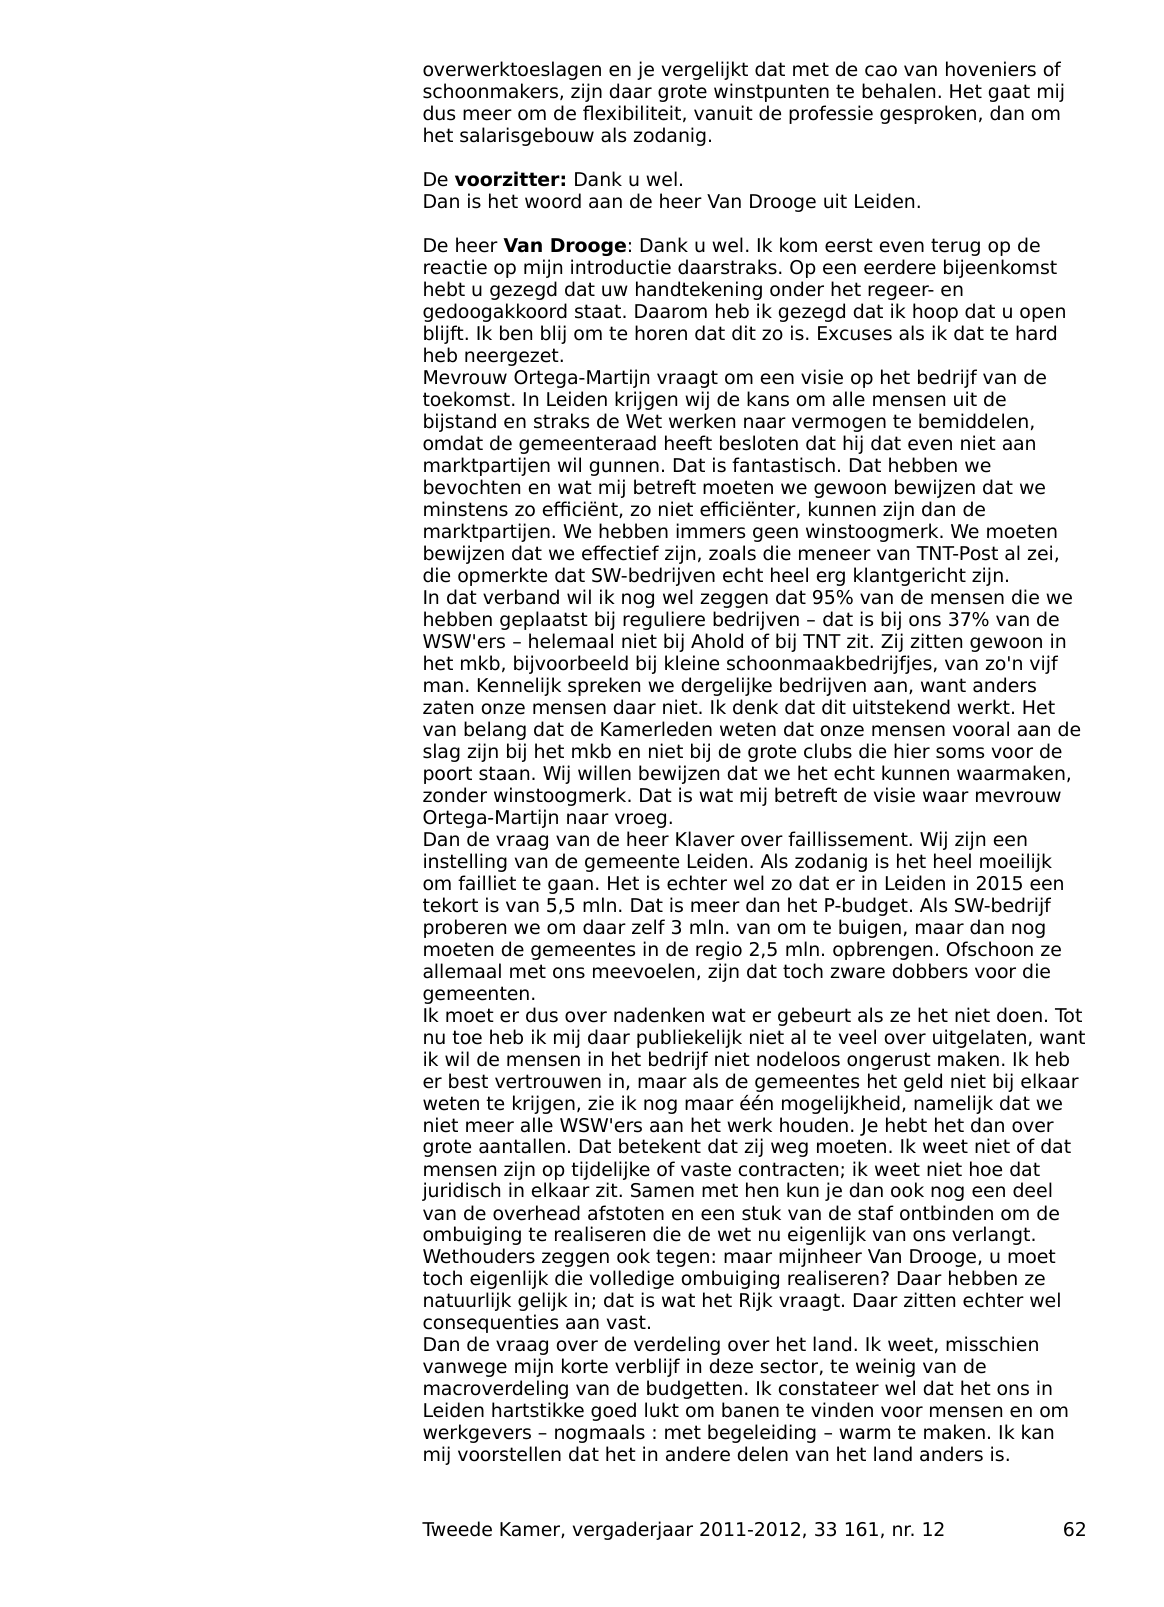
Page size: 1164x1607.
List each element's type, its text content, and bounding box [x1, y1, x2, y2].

text overwerktoeslagen en je vergelijkt dat met de cao van hoveniers of schoonmakers, zijn daar grote winstpunten te behalen. Het gaat mij dus meer om de flexibiliteit, vanuit de professie gesproken, dan om het salarisgebouw als zodanig. [422, 59, 1087, 147]
text Mevrouw Ortega-Martijn vraagt om een visie op het bedrijf van de toekomst. In Leiden krijgen wij de kans om alle mensen uit de bijstand en straks de Wet werken naar vermogen te bemiddelen, omdat de gemeenteraad heeft besloten dat hij dat even niet aan marktpartijen wil gunnen. Dat is fantastisch. Dat hebben we bevochten en wat mij betreft moeten we gewoon bewijzen dat we minstens zo efficiënt, zo niet efficiënter, kunnen zijn dan de marktpartijen. We hebben immers geen winstoogmerk. We moeten bewijzen dat we effectief zijn, zoals die meneer van TNT-Post al zei, die opmerkte dat SW-bedrijven echt heel erg klantgericht zijn. [422, 367, 1087, 587]
text In dat verband wil ik nog wel zeggen dat 95% van de mensen die we hebben geplaatst bij reguliere bedrijven – dat is bij ons 37% van de WSW'ers – helemaal niet bij Ahold of bij TNT zit. Zij zitten gewoon in het mkb, bijvoorbeeld bij kleine schoonmaakbedrijfjes, van zo'n vijf man. Kennelijk spreken we dergelijke bedrijven aan, want anders zaten onze mensen daar niet. Ik denk dat dit uitstekend werkt. Het van belang dat de Kamerleden weten dat onze mensen vooral aan de slag zijn bij het mkb en niet bij de grote clubs die hier soms voor de poort staan. Wij willen bewijzen dat we het echt kunnen waarmaken, zonder winstoogmerk. Dat is wat mij betreft de visie waar mevrouw Ortega-Martijn naar vroeg. [422, 587, 1087, 829]
text De heer Van Drooge: Dank u wel. Ik kom eerst even terug op de reactie op mijn introductie daarstraks. Op een eerdere bijeenkomst hebt u gezegd dat uw handtekening onder het regeer- en gedoogakkoord staat. Daarom heb ik gezegd dat ik hoop dat u open blijft. Ik ben blij om te horen dat dit zo is. Excuses als ik dat te hard heb neergezet. [422, 235, 1087, 367]
text Ik moet er dus over nadenken wat er gebeurt als ze het niet doen. Tot nu toe heb ik mij daar publiekelijk niet al te veel over uitgelaten, want ik wil de mensen in het bedrijf niet nodeloos ongerust maken. Ik heb er best vertrouwen in, maar als de gemeentes het geld niet bij elkaar weten te krijgen, zie ik nog maar één mogelijkheid, namelijk dat we niet meer alle WSW'ers aan het werk houden. Je hebt het dan over grote aantallen. Dat betekent dat zij weg moeten. Ik weet niet of dat mensen zijn op tijdelijke of vaste contracten; ik weet niet hoe dat juridisch in elkaar zit. Samen met hen kun je dan ook nog een deel van de overhead afstoten en een stuk van de staf ontbinden om de ombuiging te realiseren die de wet nu eigenlijk van ons verlangt. Wethouders zeggen ook tegen: maar mijnheer Van Drooge, u moet toch eigenlijk die volledige ombuiging realiseren? Daar hebben ze natuurlijk gelijk in; dat is wat het Rijk vraagt. Daar zitten echter wel consequenties aan vast. [422, 1004, 1087, 1334]
text Dan de vraag over de verdeling over het land. Ik weet, misschien vanwege mijn korte verblijf in deze sector, te weinig van de macroverdeling van de budgetten. Ik constateer wel dat het ons in Leiden hartstikke goed lukt om banen te vinden voor mensen en om werkgevers – nogmaals : met begeleiding – warm te maken. Ik kan mij voorstellen dat het in andere delen van het land anders is. [422, 1334, 1087, 1466]
text Dan is het woord aan de heer Van Drooge uit Leiden. [422, 191, 1087, 213]
text De voorzitter: Dank u wel. [422, 169, 1087, 191]
text Dan de vraag van de heer Klaver over faillissement. Wij zijn een instelling van de gemeente Leiden. Als zodanig is het heel moeilijk om failliet te gaan. Het is echter wel zo dat er in Leiden in 2015 een tekort is van 5,5 mln. Dat is meer dan het P-budget. Als SW-bedrijf proberen we om daar zelf 3 mln. van om te buigen, maar dan nog moeten de gemeentes in de regio 2,5 mln. opbrengen. Ofschoon ze allemaal met ons meevoelen, zijn dat toch zware dobbers voor die gemeenten. [422, 829, 1087, 1004]
